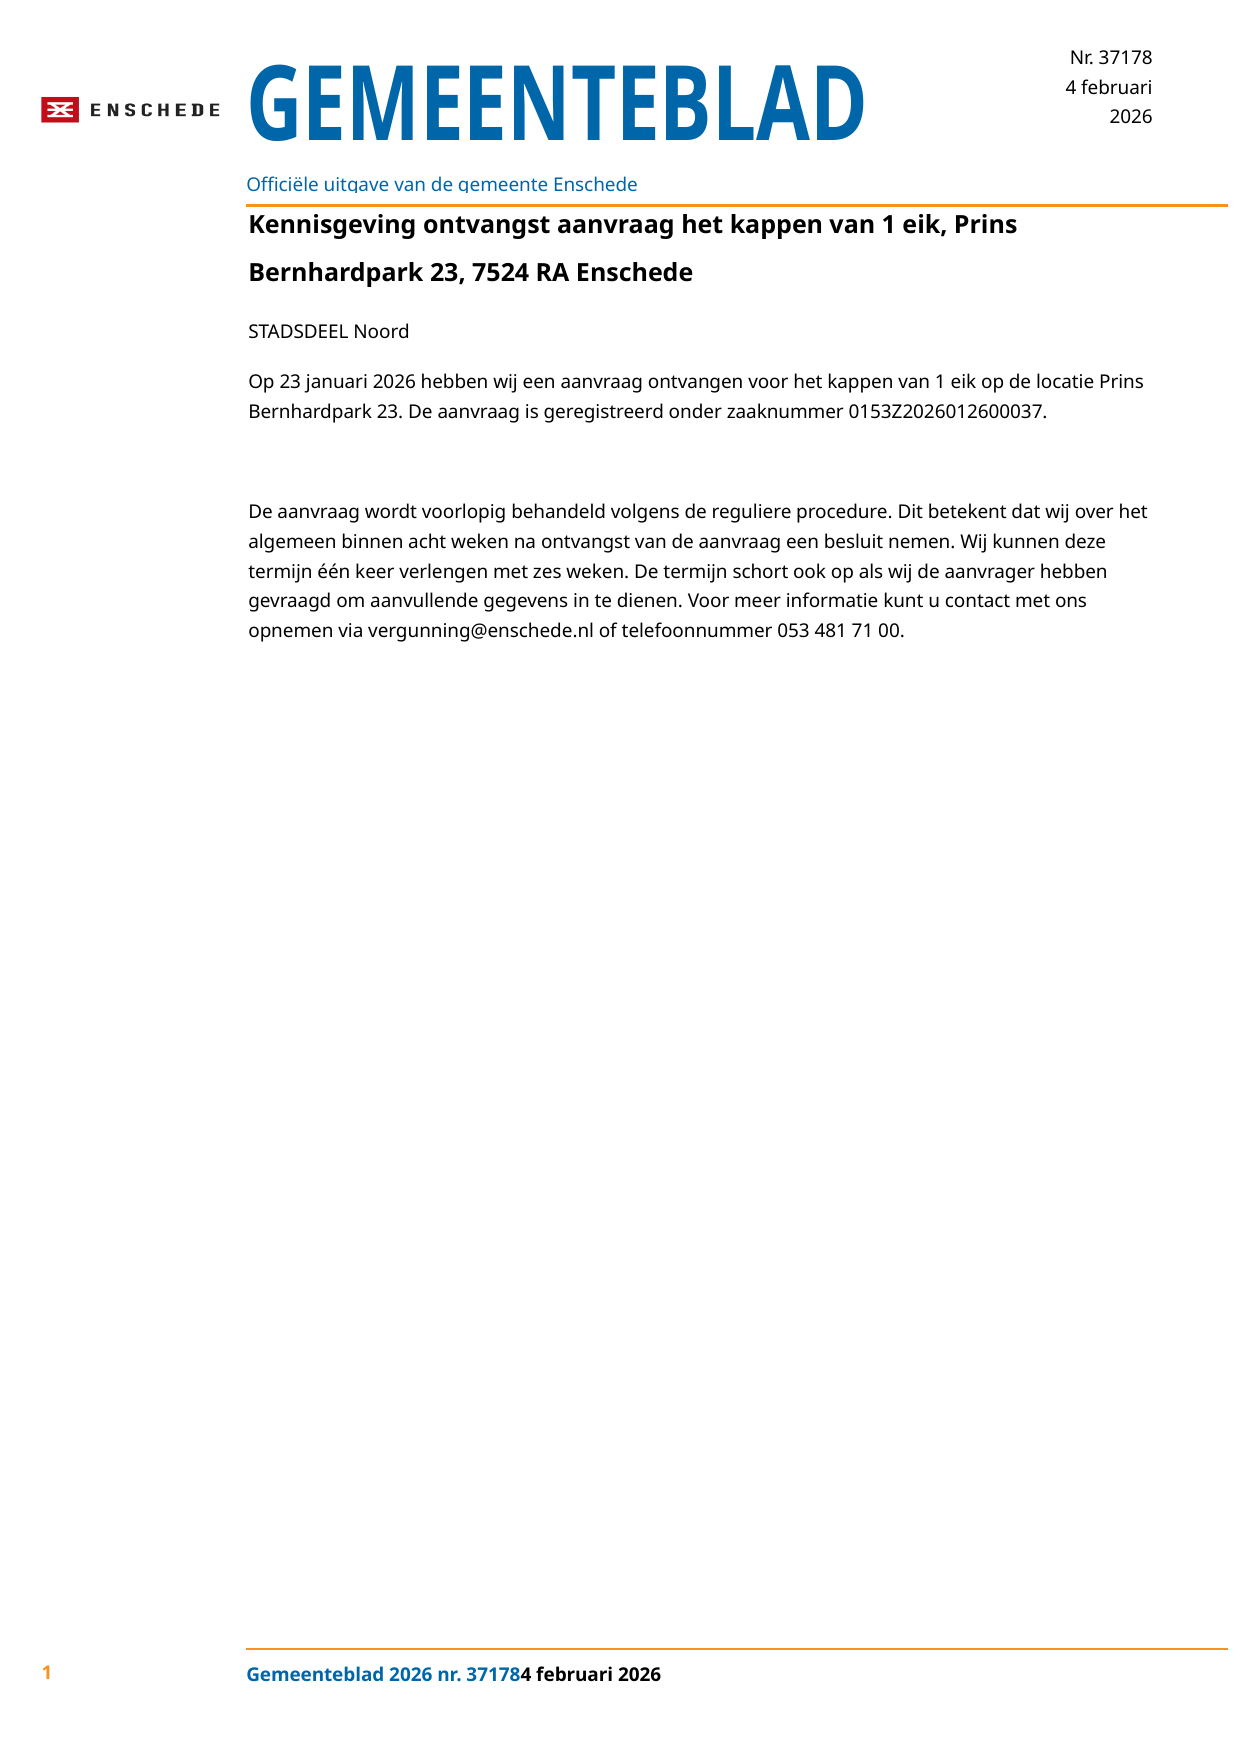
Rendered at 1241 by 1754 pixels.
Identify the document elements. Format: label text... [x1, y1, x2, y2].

text Op 23 januari 2026 hebben wij een aanvraag ontvangen voor het kappen van 1 eik op de locatie Prins Bernhardpark 23. De aanvraag is geregistreerd onder zaaknummer 0153Z2026012600037. [248, 368, 1152, 424]
text De aanvraag wordt voorlopig behandeld volgens de reguliere procedure. Dit betekent dat wij over het algemeen binnen acht weken na ontvangst van de aanvraag een besluit nemen. Wij kunnen deze termijn één keer verlengen met zes weken. De termijn schort ook op als wij de aanvrager hebben gevraagd om aanvullende gegevens in te dienen. Voor meer informatie kunt u contact met ons opnemen via vergunning@enschede.nl of telefoonnummer 053 481 71 00. [248, 499, 1152, 643]
text STADSDEEL Noord [248, 318, 1152, 344]
picture [41, 47, 231, 172]
text Kennisgeving ontvangst aanvraag het kappen van 1 eik, Prins Bernhardpark 23, 7524 RA Enschede [248, 207, 1152, 288]
